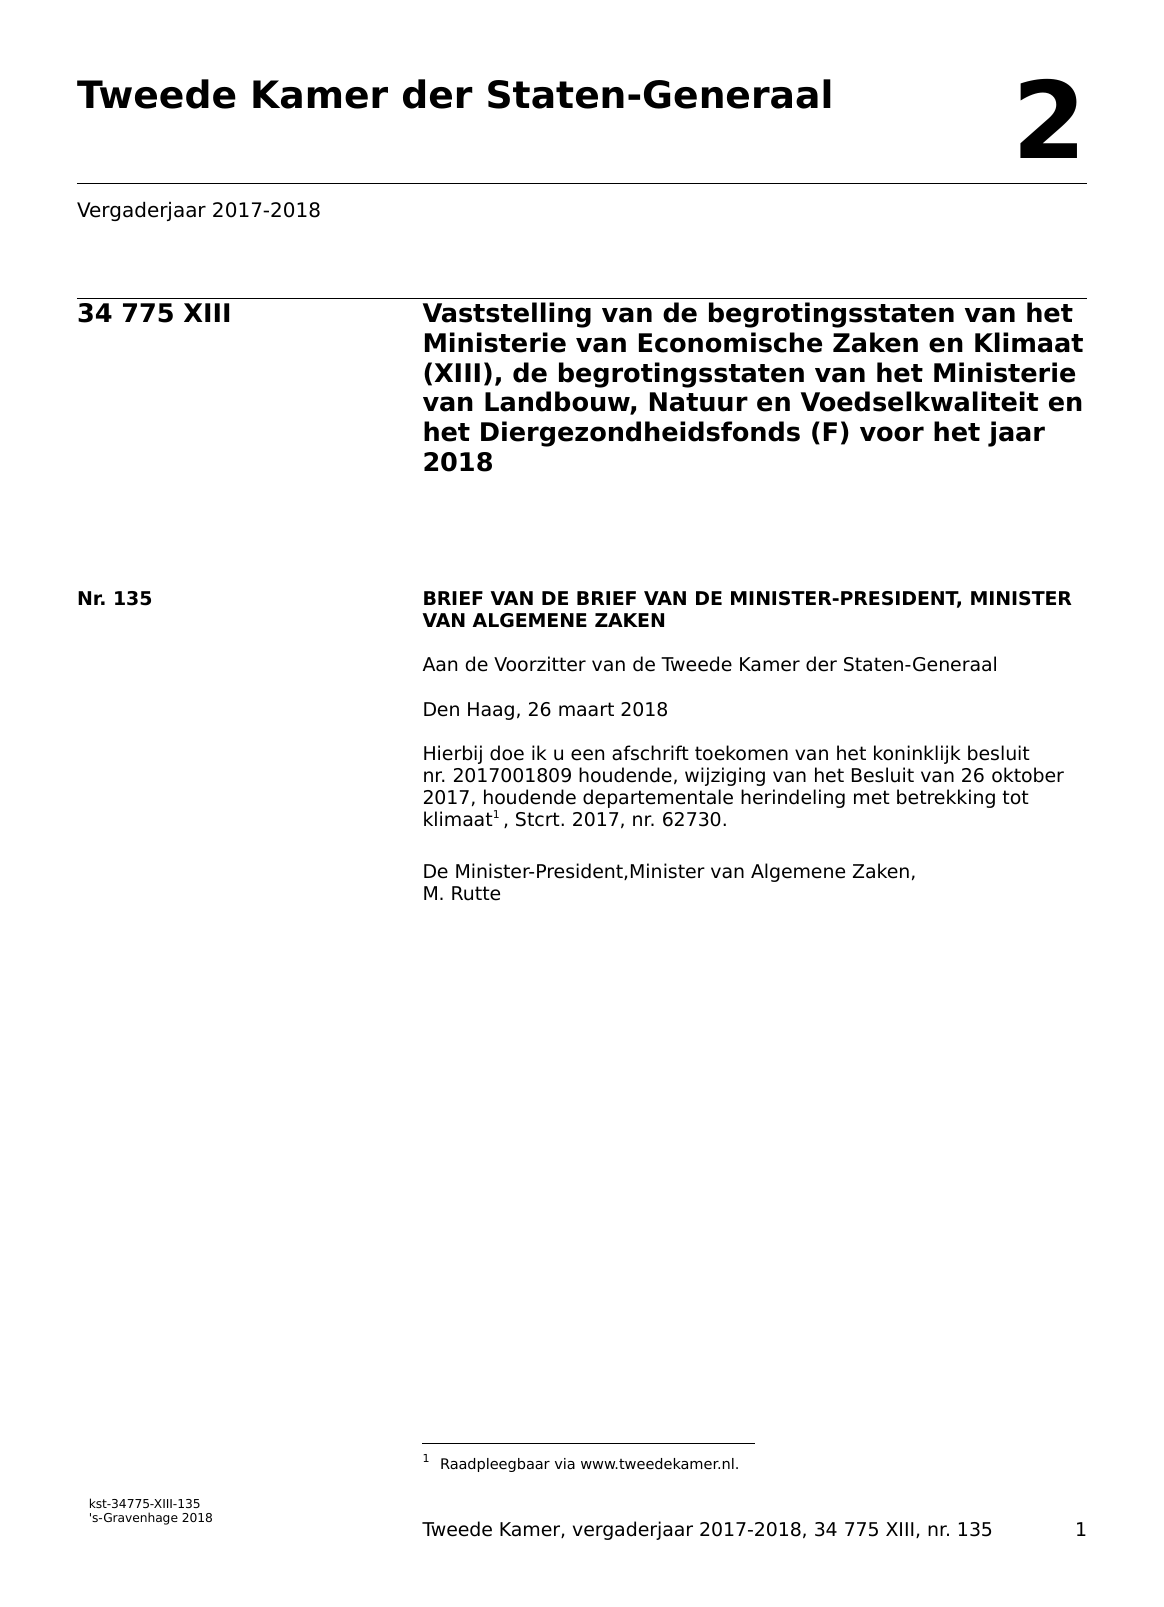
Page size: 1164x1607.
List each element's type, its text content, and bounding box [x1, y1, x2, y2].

table_header 2 [886, 59, 1087, 183]
text Raadpleegbaar via www.tweedekamer.nl. [422, 1452, 1087, 1474]
table_cell Vergaderjaar 2017-2018 [77, 184, 1087, 298]
subtitle 34 775 XIII Vaststelling van de begrotingsstaten van het Ministerie van Economische Zaken en Klimaat (XIII), de begrotingsstaten van het Ministerie van Landbouw, Natuur en Voedselkwaliteit en het Diergezondheidsfonds (F) voor het jaar 2018 [77, 299, 1087, 477]
text kst-34775-XIII-135 [88, 1497, 323, 1511]
text De Minister-President,Minister van Algemene Zaken, M. Rutte [422, 861, 1087, 904]
text Hierbij doe ik u een afschrift toekomen van het koninklijk besluit nr. 2017001809 houdende, wijziging van het Besluit van 26 oktober 2017, houdende departementale herindeling met betrekking tot klimaat, Stcrt. 2017, nr. 62730. [422, 743, 1087, 831]
subtitle Nr. 135 BRIEF VAN DE BRIEF VAN DE MINISTER-PRESIDENT, MINISTER VAN ALGEMENE ZAKEN [77, 588, 1087, 632]
table_header Tweede Kamer der Staten-Generaal [77, 59, 886, 183]
text Den Haag, 26 maart 2018 [422, 698, 1087, 720]
text 's-Gravenhage 2018 [88, 1511, 323, 1525]
text Aan de Voorzitter van de Tweede Kamer der Staten-Generaal [422, 654, 1087, 676]
